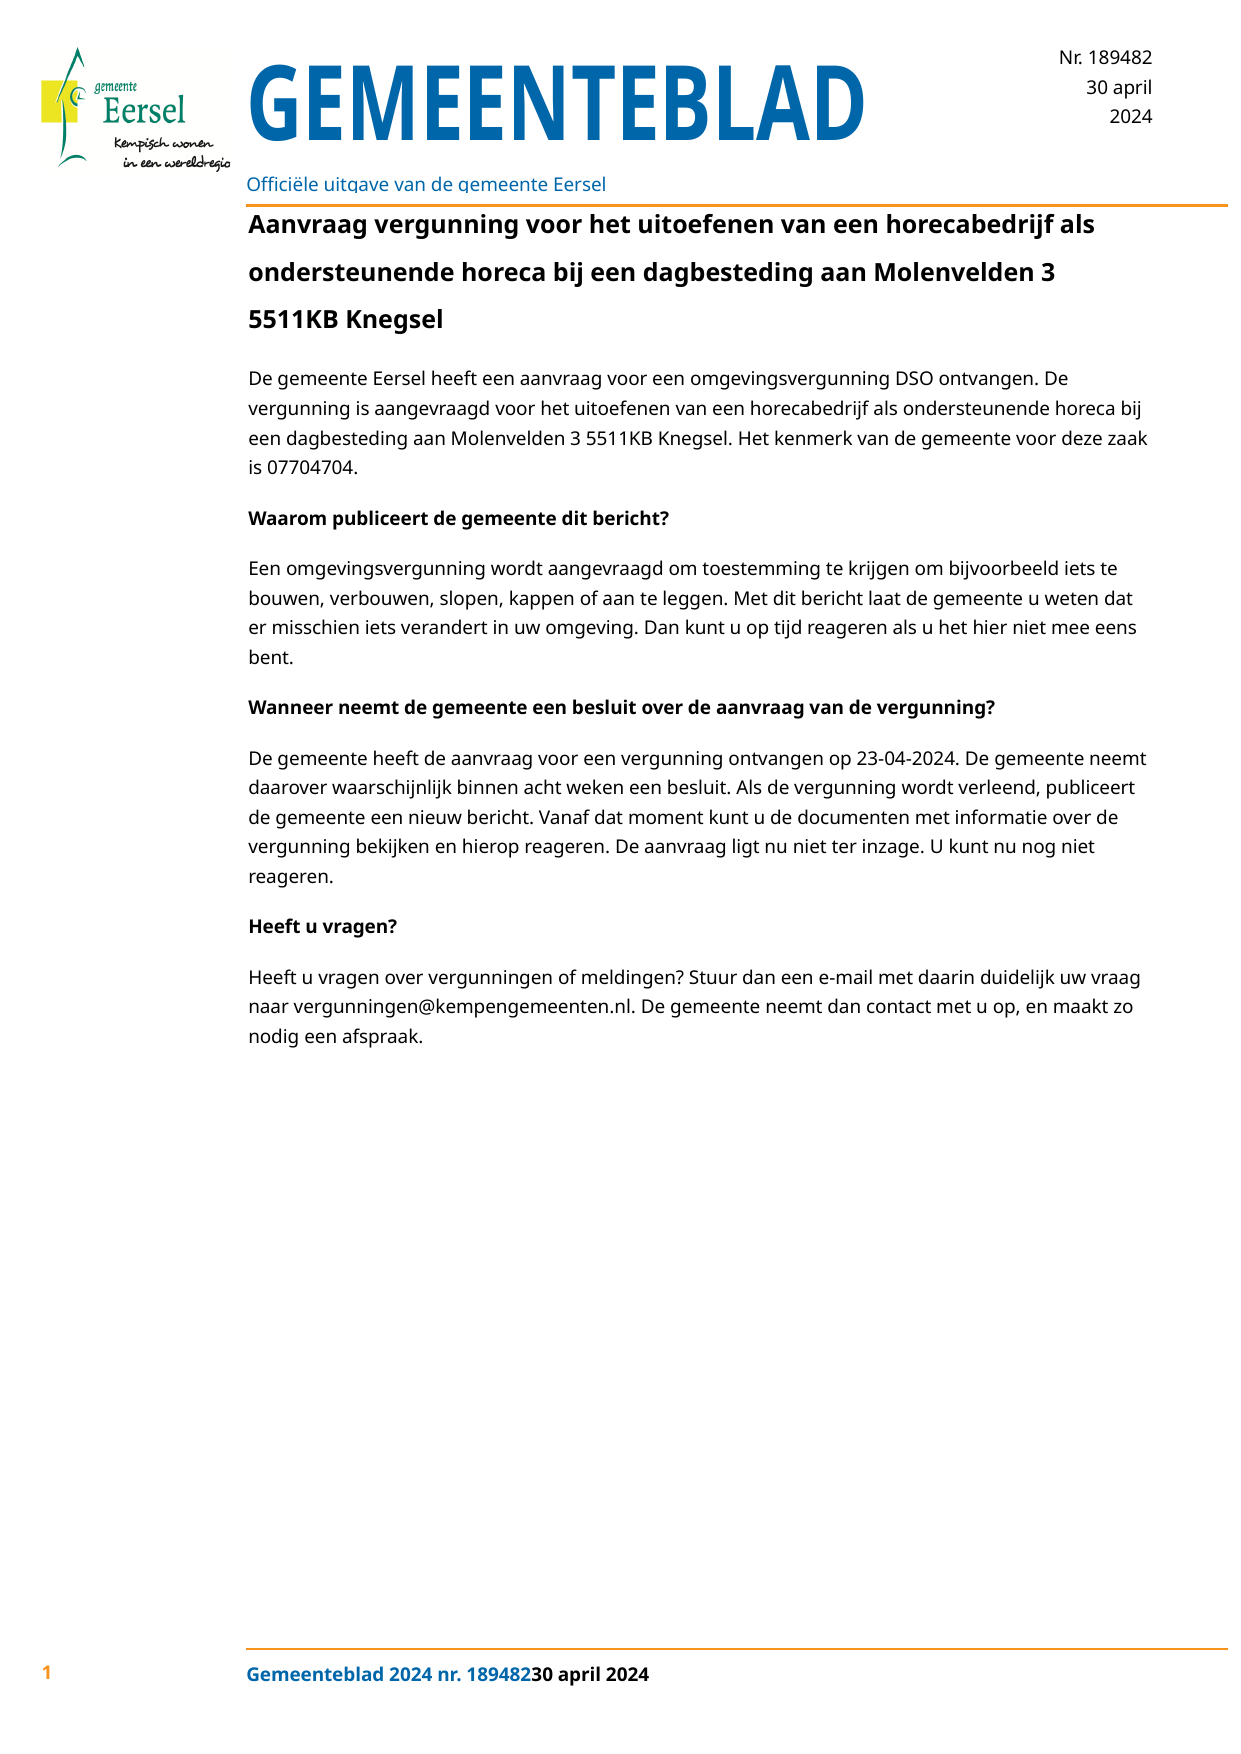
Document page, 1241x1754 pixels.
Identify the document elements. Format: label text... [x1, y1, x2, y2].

text Heeft u vragen? [248, 913, 1152, 939]
text Wanneer neemt de gemeente een besluit over de aanvraag van de vergunning? [248, 694, 1152, 720]
text De gemeente heeft de aanvraag voor een vergunning ontvangen op 23-04-2024. De gemeente neemt daarover waarschijnlijk binnen acht weken een besluit. Als de vergunning wordt verleend, publiceert de gemeente een nieuw bericht. Vanaf dat moment kunt u de documenten met informatie over de vergunning bekijken en hierop reageren. De aanvraag ligt nu niet ter inzage. U kunt nu nog niet reageren. [248, 745, 1152, 889]
text Waarom publiceert de gemeente dit bericht? [248, 505, 1152, 530]
text Heeft u vragen over vergunningen of meldingen? Stuur dan een e-mail met daarin duidelijk uw vraag naar vergunningen@kempengemeenten.nl. De gemeente neemt dan contact met u op, en maakt zo nodig een afspraak. [248, 964, 1152, 1049]
text De gemeente Eersel heeft een aanvraag voor een omgevingsvergunning DSO ontvangen. De vergunning is aangevraagd voor het uitoefenen van een horecabedrijf als ondersteunende horeca bij een dagbesteding aan Molenvelden 3 5511KB Knegsel. Het kenmerk van de gemeente voor deze zaak is 07704704. [248, 366, 1152, 480]
text Aanvraag vergunning voor het uitoefenen van een horecabedrijf als ondersteunende horeca bij een dagbesteding aan Molenvelden 3 5511KB Knegsel [248, 207, 1152, 336]
text Een omgevingsvergunning wordt aangevraagd om toestemming te krijgen om bijvoorbeeld iets te bouwen, verbouwen, slopen, kappen of aan te leggen. Met dit bericht laat de gemeente u weten dat er misschien iets verandert in uw omgeving. Dan kunt u op tijd reageren als u het hier niet mee eens bent. [248, 555, 1152, 669]
picture [41, 47, 231, 172]
